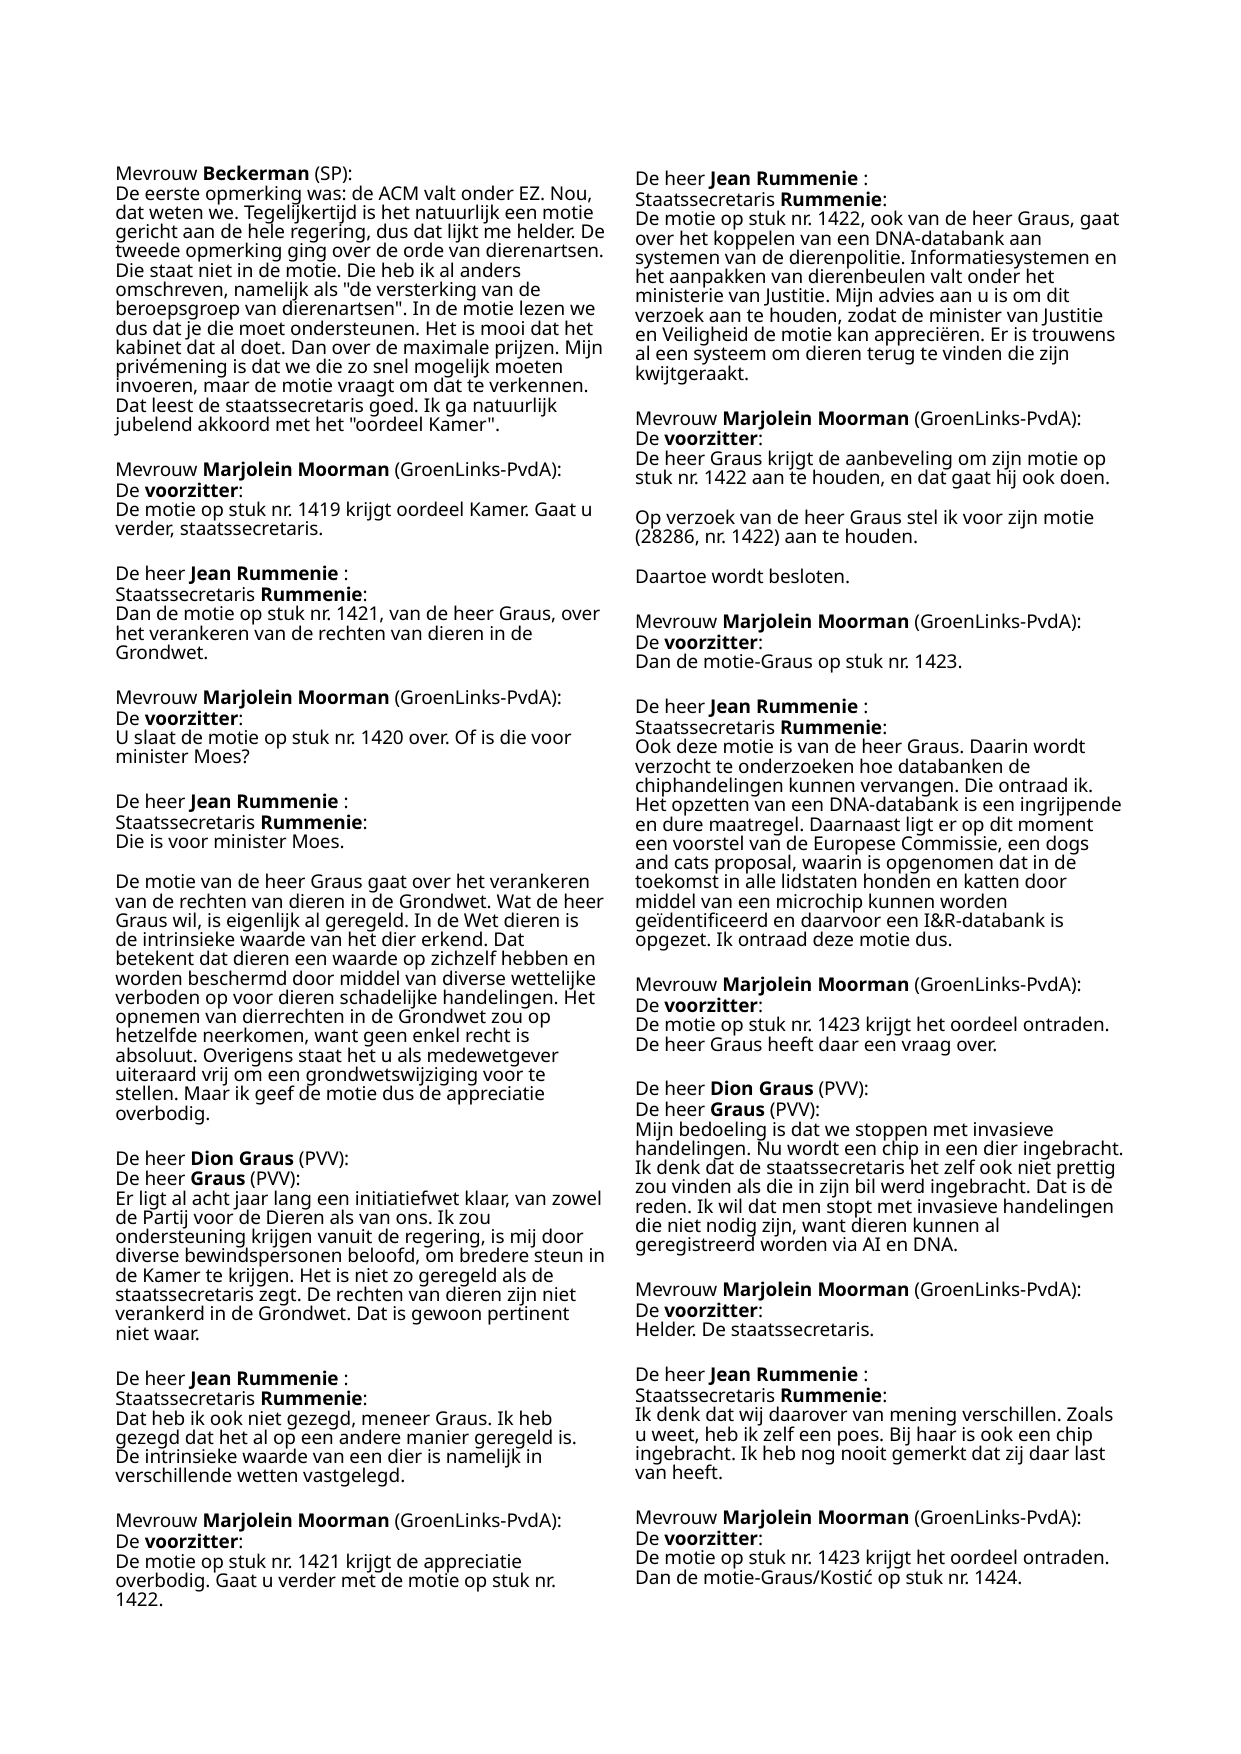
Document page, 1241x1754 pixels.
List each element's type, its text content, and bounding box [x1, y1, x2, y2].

text De heer Graus (PVV): [635, 1101, 1125, 1121]
text De motie op stuk nr. 1419 krijgt oordeel Kamer. Gaat u verder, staatssecretaris. [115, 501, 605, 539]
text De heer Graus (PVV): [115, 1170, 605, 1190]
text Ik denk dat wij daarover van mening verschillen. Zoals u weet, heb ik zelf een poes. Bij haar is ook een chip ingebracht. Ik heb nog nooit gemerkt dat zij daar last van heeft. [635, 1406, 1125, 1483]
text Staatssecretaris Rummenie: [115, 814, 605, 833]
text Die is voor minister Moes. [115, 833, 605, 853]
text Daartoe wordt besloten. [635, 568, 1125, 587]
text Mevrouw Marjolein Moorman (GroenLinks-PvdA): [115, 1508, 605, 1533]
text Op verzoek van de heer Graus stel ik voor zijn motie (28286, nr. 1422) aan te houden. [635, 509, 1125, 547]
text De voorzitter: [635, 1302, 1125, 1321]
text De heer Jean Rummenie : [635, 1361, 1125, 1387]
text Mevrouw Marjolein Moorman (GroenLinks-PvdA): [635, 405, 1125, 430]
text De voorzitter: [635, 430, 1125, 450]
text De heer Dion Graus (PVV): [635, 1076, 1125, 1101]
text Mevrouw Marjolein Moorman (GroenLinks-PvdA): [635, 971, 1125, 997]
text De motie op stuk nr. 1422, ook van de heer Graus, gaat over het koppelen van een DNA-databank aan systemen van de dierenpolitie. Informatiesystemen en het aanpakken van dierenbeulen valt onder het ministerie van Justitie. Mijn advies aan u is om dit verzoek aan te houden, zodat de minister van Justitie en Veiligheid de motie kan appreciëren. Er is trouwens al een systeem om dieren terug te vinden die zijn kwijtgeraakt. [635, 210, 1125, 384]
text Mevrouw Marjolein Moorman (GroenLinks-PvdA): [635, 1276, 1125, 1302]
text De eerste opmerking was: de ACM valt onder EZ. Nou, dat weten we. Tegelijkertijd is het natuurlijk een motie gericht aan de hele regering, dus dat lijkt me helder. De tweede opmerking ging over de orde van dierenartsen. Die staat niet in de motie. Die heb ik al anders omschreven, namelijk als "de versterking van de beroepsgroep van dierenartsen". In de motie lezen we dus dat je die moet ondersteunen. Het is mooi dat het kabinet dat al doet. Dan over de maximale prijzen. Mijn privémening is dat we die zo snel mogelijk moeten invoeren, maar de motie vraagt om dat te verkennen. Dat leest de staatssecretaris goed. Ik ga natuurlijk jubelend akkoord met het "oordeel Kamer". [115, 184, 605, 435]
text U slaat de motie op stuk nr. 1420 over. Of is die voor minister Moes? [115, 729, 605, 767]
text De voorzitter: [635, 997, 1125, 1016]
text Mevrouw Marjolein Moorman (GroenLinks-PvdA): [115, 684, 605, 710]
text De voorzitter: [115, 1533, 605, 1553]
text De heer Dion Graus (PVV): [115, 1145, 605, 1170]
text Er ligt al acht jaar lang een initiatiefwet klaar, van zowel de Partij voor de Dieren als van ons. Ik zou ondersteuning krijgen vanuit de regering, is mij door diverse bewindspersonen beloofd, om bredere steun in de Kamer te krijgen. Het is niet zo geregeld als de staatssecretaris zegt. De rechten van dieren zijn niet verankerd in de Grondwet. Dat is gewoon pertinent niet waar. [115, 1190, 605, 1344]
text De voorzitter: [635, 634, 1125, 653]
text De motie van de heer Graus gaat over het verankeren van de rechten van dieren in de Grondwet. Wat de heer Graus wil, is eigenlijk al geregeld. In de Wet dieren is de intrinsieke waarde van het dier erkend. Dat betekent dat dieren een waarde op zichzelf hebben en worden beschermd door middel van diverse wettelijke verboden op voor dieren schadelijke handelingen. Het opnemen van dierrechten in de Grondwet zou op hetzelfde neerkomen, want geen enkel recht is absoluut. Overigens staat het u als medewetgever uiteraard vrij om een grondwetswijziging voor te stellen. Maar ik geef de motie dus de appreciatie overbodig. [115, 873, 605, 1124]
text Dan de motie-Graus op stuk nr. 1423. [635, 653, 1125, 673]
text De heer Jean Rummenie : [115, 788, 605, 814]
text Staatssecretaris Rummenie: [635, 1387, 1125, 1406]
text Staatssecretaris Rummenie: [115, 1390, 605, 1410]
text Mijn bedoeling is dat we stoppen met invasieve handelingen. Nu wordt een chip in een dier ingebracht. Ik denk dat de staatssecretaris het zelf ook niet prettig zou vinden als die in zijn bil werd ingebracht. Dat is de reden. Ik wil dat men stopt met invasieve handelingen die niet nodig zijn, want dieren kunnen al geregistreerd worden via AI en DNA. [635, 1121, 1125, 1256]
text Mevrouw Marjolein Moorman (GroenLinks-PvdA): [635, 1504, 1125, 1530]
text De voorzitter: [635, 1530, 1125, 1549]
text De heer Jean Rummenie : [115, 560, 605, 586]
text De heer Jean Rummenie : [635, 165, 1125, 191]
text Staatssecretaris Rummenie: [635, 191, 1125, 210]
text De motie op stuk nr. 1421 krijgt de appreciatie overbodig. Gaat u verder met de motie op stuk nr. 1422. [115, 1553, 605, 1610]
text Ook deze motie is van de heer Graus. Daarin wordt verzocht te onderzoeken hoe databanken de chiphandelingen kunnen vervangen. Die ontraad ik. Het opzetten van een DNA-databank is een ingrijpende en dure maatregel. Daarnaast ligt er op dit moment een voorstel van de Europese Commissie, een dogs and cats proposal, waarin is opgenomen dat in de toekomst in alle lidstaten honden en katten door middel van een microchip kunnen worden geïdentificeerd en daarvoor een I&R-databank is opgezet. Ik ontraad deze motie dus. [635, 738, 1125, 950]
text De motie op stuk nr. 1423 krijgt het oordeel ontraden. Dan de motie-Graus/Kostić op stuk nr. 1424. [635, 1549, 1125, 1588]
text Mevrouw Marjolein Moorman (GroenLinks-PvdA): [115, 456, 605, 482]
text De heer Graus krijgt de aanbeveling om zijn motie op stuk nr. 1422 aan te houden, en dat gaat hij ook doen. [635, 450, 1125, 488]
text De heer Jean Rummenie : [115, 1365, 605, 1390]
text Mevrouw Beckerman (SP): [115, 165, 605, 184]
text De heer Jean Rummenie : [635, 693, 1125, 719]
text Mevrouw Marjolein Moorman (GroenLinks-PvdA): [635, 608, 1125, 634]
text Dan de motie op stuk nr. 1421, van de heer Graus, over het verankeren van de rechten van dieren in de Grondwet. [115, 605, 605, 663]
text Staatssecretaris Rummenie: [115, 586, 605, 605]
text Dat heb ik ook niet gezegd, meneer Graus. Ik heb gezegd dat het al op een andere manier geregeld is. De intrinsieke waarde van een dier is namelijk in verschillende wetten vastgelegd. [115, 1410, 605, 1487]
text De motie op stuk nr. 1423 krijgt het oordeel ontraden. De heer Graus heeft daar een vraag over. [635, 1016, 1125, 1055]
text De voorzitter: [115, 482, 605, 501]
text De voorzitter: [115, 710, 605, 729]
text Staatssecretaris Rummenie: [635, 719, 1125, 738]
text Helder. De staatssecretaris. [635, 1321, 1125, 1341]
